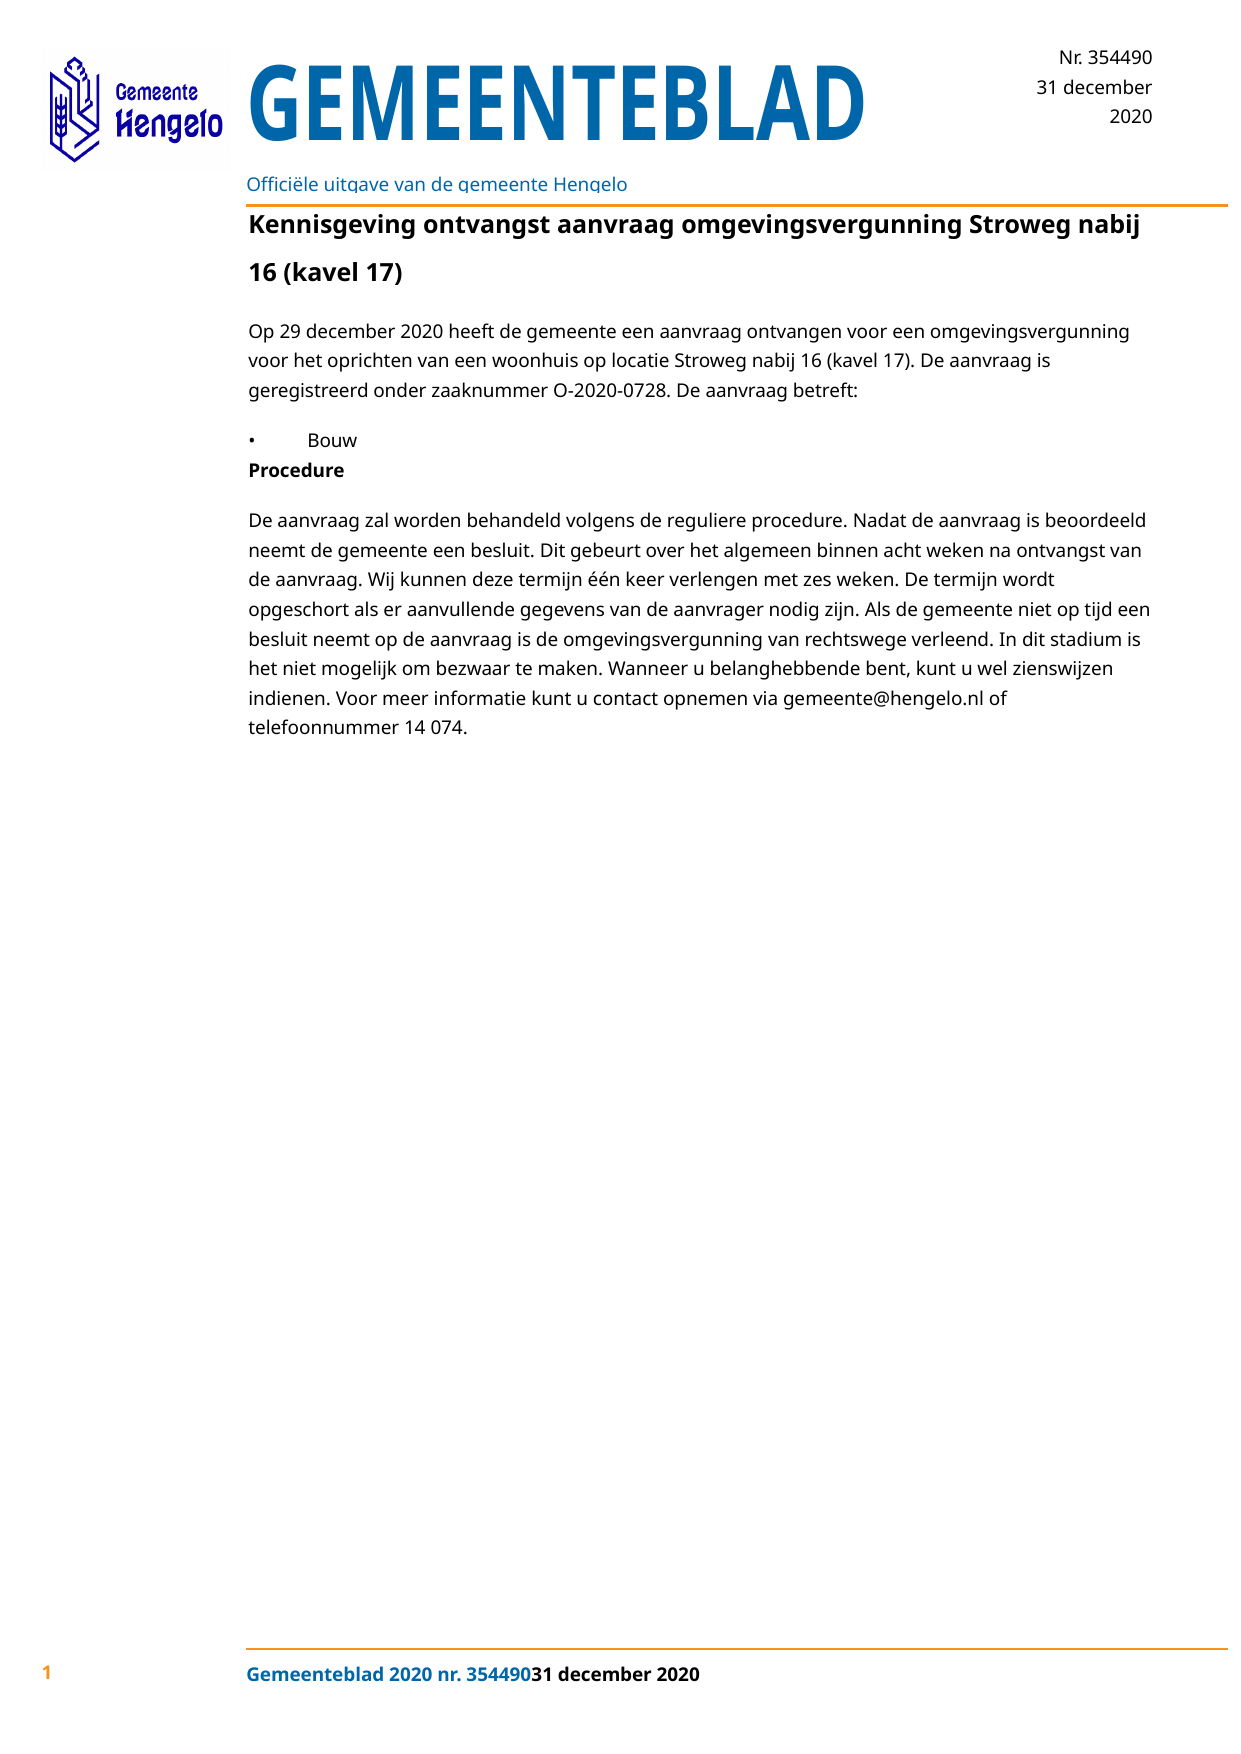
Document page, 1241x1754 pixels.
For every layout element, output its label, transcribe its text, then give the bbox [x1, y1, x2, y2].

picture [41, 47, 231, 172]
text Op 29 december 2020 heeft de gemeente een aanvraag ontvangen voor een omgevingsvergunning voor het oprichten van een woonhuis op locatie Stroweg nabij 16 (kavel 17). De aanvraag is geregistreerd onder zaaknummer O-2020-0728. De aanvraag betreft: [248, 318, 1152, 403]
text Kennisgeving ontvangst aanvraag omgevingsvergunning Stroweg nabij 16 (kavel 17) [248, 207, 1152, 288]
list Bouw [248, 427, 1152, 453]
text De aanvraag zal worden behandeld volgens de reguliere procedure. Nadat de aanvraag is beoordeeld neemt de gemeente een besluit. Dit gebeurt over het algemeen binnen acht weken na ontvangst van de aanvraag. Wij kunnen deze termijn één keer verlengen met zes weken. De termijn wordt opgeschort als er aanvullende gegevens van de aanvrager nodig zijn. Als de gemeente niet op tijd een besluit neemt op de aanvraag is de omgevingsvergunning van rechtswege verleend. In dit stadium is het niet mogelijk om bezwaar te maken. Wanneer u belanghebbende bent, kunt u wel zienswijzen indienen. Voor meer informatie kunt u contact opnemen via gemeente@hengelo.nl of telefoonnummer 14 074. [248, 507, 1152, 740]
text Procedure [248, 457, 1152, 483]
